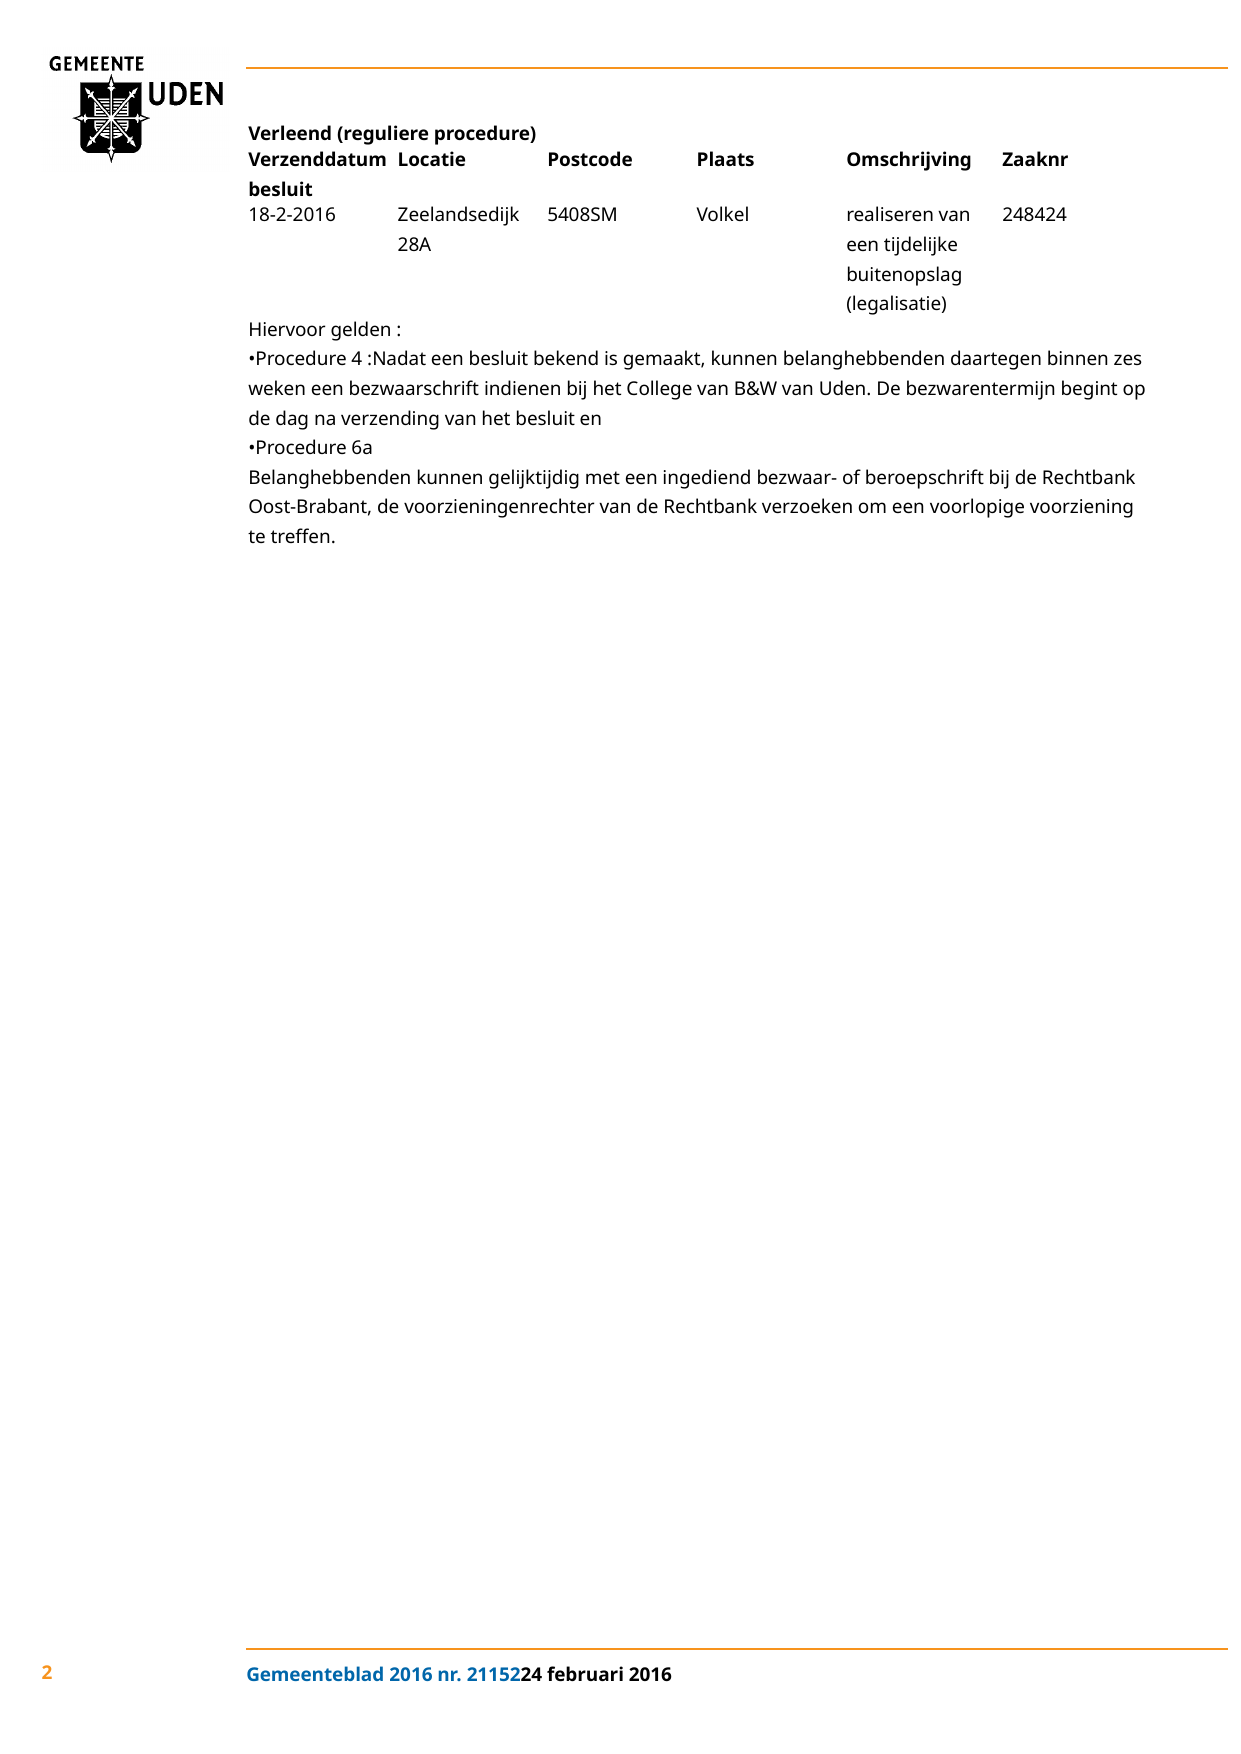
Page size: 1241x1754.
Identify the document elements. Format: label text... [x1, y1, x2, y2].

picture [41, 47, 231, 172]
table_cell 18-2-2016 [248, 202, 397, 316]
table_cell [248, 95, 1152, 121]
table_cell Verleend (reguliere procedure) [248, 121, 1152, 146]
table_cell Omschrijving [846, 146, 1002, 202]
table_cell Postcode [547, 146, 696, 202]
table_cell Zeelandsedijk 28A [398, 202, 547, 316]
table_cell Hiervoor gelden : •Procedure 4 :Nadat een besluit bekend is gemaakt, kunnen belanghebbenden daartegen binnen zes weken een bezwaarschrift indienen bij het College van B&W van Uden. De bezwarentermijn begint op de dag na verzending van het besluit en •Procedure 6a Belanghebbenden kunnen gelijktijdig met een ingediend bezwaar- of beroepschrift bij de Rechtbank Oost-Brabant, de voorzieningenrechter van de Rechtbank verzoeken om een voorlopige voorziening te treffen. [248, 316, 1152, 549]
table_cell 5408SM [547, 202, 696, 316]
table_cell realiseren van een tijdelijke buitenopslag (legalisatie) [846, 202, 1002, 316]
table_cell Verzenddatum besluit [248, 146, 397, 202]
table_cell 248424 [1002, 202, 1152, 316]
table_cell Plaats [696, 146, 846, 202]
table_cell Zaaknr [1002, 146, 1152, 202]
table_cell Volkel [696, 202, 846, 316]
table_cell Locatie [398, 146, 547, 202]
